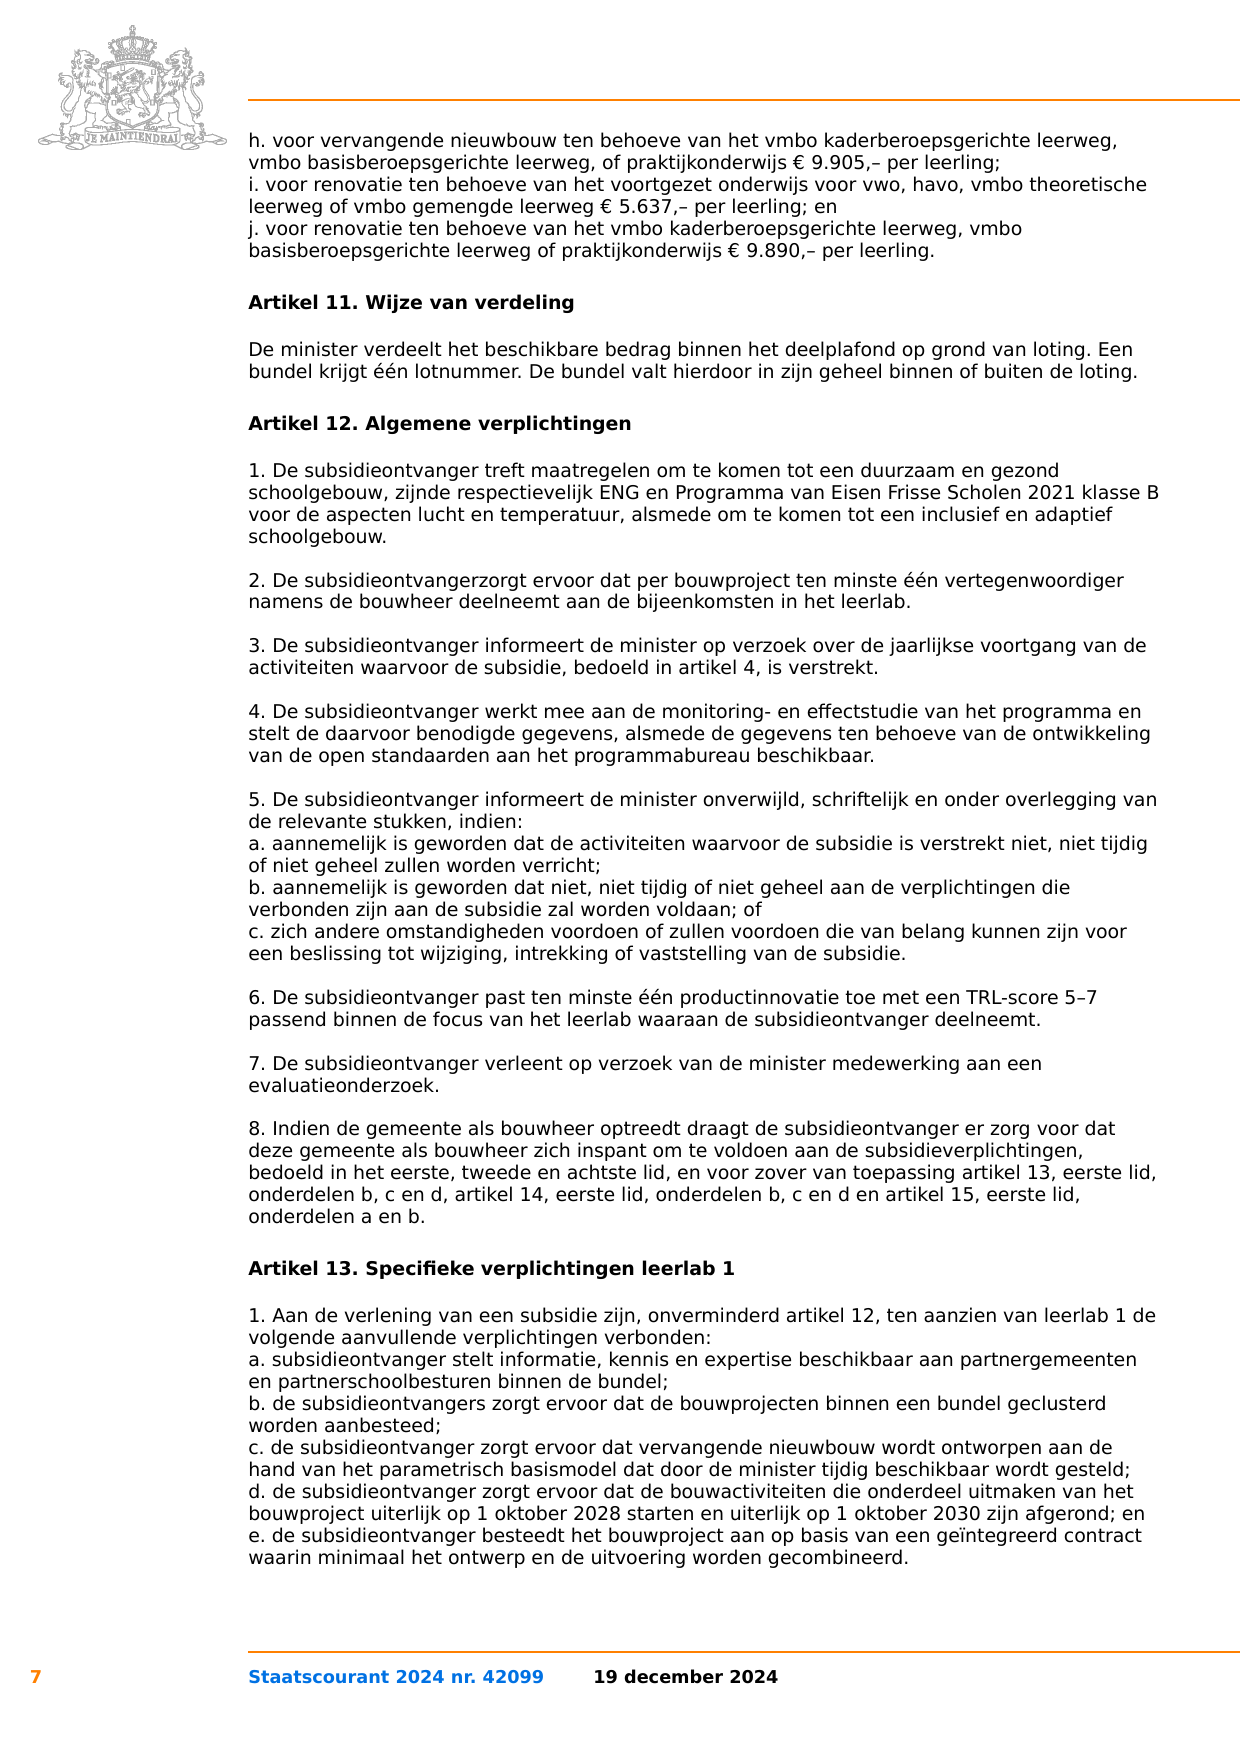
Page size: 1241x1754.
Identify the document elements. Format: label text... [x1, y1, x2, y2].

text a. subsidieontvanger stelt informatie, kennis en expertise beschikbaar aan partnergemeenten en partnerschoolbesturen binnen de bundel; [248, 1349, 1163, 1393]
subtitle Artikel 13. Specifieke verplichtingen leerlab 1 [248, 1258, 1163, 1280]
text 4. De subsidieontvanger werkt mee aan de monitoring- en effectstudie van het programma en stelt de daarvoor benodigde gegevens, alsmede de gegevens ten behoeve van de ontwikkeling van de open standaarden aan het programmabureau beschikbaar. [248, 701, 1163, 767]
text 6. De subsidieontvanger past ten minste één productinnovatie toe met een TRL-score 5–7 passend binnen de focus van het leerlab waaraan de subsidieontvanger deelneemt. [248, 987, 1163, 1031]
text d. de subsidieontvanger zorgt ervoor dat de bouwactiviteiten die onderdeel uitmaken van het bouwproject uiterlijk op 1 oktober 2028 starten en uiterlijk op 1 oktober 2030 zijn afgerond; en [248, 1481, 1163, 1525]
subtitle Artikel 12. Algemene verplichtingen [248, 413, 1163, 435]
text 5. De subsidieontvanger informeert de minister onverwijld, schriftelijk en onder overlegging van de relevante stukken, indien: [248, 789, 1163, 833]
text 1. Aan de verlening van een subsidie zijn, onverminderd artikel 12, ten aanzien van leerlab 1 de volgende aanvullende verplichtingen verbonden: [248, 1305, 1163, 1349]
text a. aannemelijk is geworden dat de activiteiten waarvoor de subsidie is verstrekt niet, niet tijdig of niet geheel zullen worden verricht; [248, 833, 1163, 877]
text 7. De subsidieontvanger verleent op verzoek van de minister medewerking aan een evaluatieonderzoek. [248, 1052, 1163, 1096]
text De minister verdeelt het beschikbare bedrag binnen het deelplafond op grond van loting. Een bundel krijgt één lotnummer. De bundel valt hierdoor in zijn geheel binnen of buiten de loting. [248, 339, 1163, 383]
text c. de subsidieontvanger zorgt ervoor dat vervangende nieuwbouw wordt ontworpen aan de hand van het parametrisch basismodel dat door de minister tijdig beschikbaar wordt gesteld; [248, 1437, 1163, 1481]
text b. de subsidieontvangers zorgt ervoor dat de bouwprojecten binnen een bundel geclusterd worden aanbesteed; [248, 1393, 1163, 1437]
picture [38, 25, 227, 150]
text b. aannemelijk is geworden dat niet, niet tijdig of niet geheel aan de verplichtingen die verbonden zijn aan de subsidie zal worden voldaan; of [248, 877, 1163, 921]
text 1. De subsidieontvanger treft maatregelen om te komen tot een duurzaam en gezond schoolgebouw, zijnde respectievelijk ENG en Programma van Eisen Frisse Scholen 2021 klasse B voor de aspecten lucht en temperatuur, alsmede om te komen tot een inclusief en adaptief schoolgebouw. [248, 460, 1163, 548]
text j. voor renovatie ten behoeve van het vmbo kaderberoepsgerichte leerweg, vmbo basisberoepsgerichte leerweg of praktijkonderwijs € 9.890,– per leerling. [248, 218, 1163, 262]
text 3. De subsidieontvanger informeert de minister op verzoek over de jaarlijkse voortgang van de activiteiten waarvoor de subsidie, bedoeld in artikel 4, is verstrekt. [248, 635, 1163, 679]
text c. zich andere omstandigheden voordoen of zullen voordoen die van belang kunnen zijn voor een beslissing tot wijziging, intrekking of vaststelling van de subsidie. [248, 921, 1163, 965]
text i. voor renovatie ten behoeve van het voortgezet onderwijs voor vwo, havo, vmbo theoretische leerweg of vmbo gemengde leerweg € 5.637,– per leerling; en [248, 174, 1163, 218]
text 8. Indien de gemeente als bouwheer optreedt draagt de subsidieontvanger er zorg voor dat deze gemeente als bouwheer zich inspant om te voldoen aan de subsidieverplichtingen, bedoeld in het eerste, tweede en achtste lid, en voor zover van toepassing artikel 13, eerste lid, onderdelen b, c en d, artikel 14, eerste lid, onderdelen b, c en d en artikel 15, eerste lid, onderdelen a en b. [248, 1118, 1163, 1228]
text e. de subsidieontvanger besteedt het bouwproject aan op basis van een geïntegreerd contract waarin minimaal het ontwerp en de uitvoering worden gecombineerd. [248, 1525, 1163, 1569]
text 2. De subsidieontvangerzorgt ervoor dat per bouwproject ten minste één vertegenwoordiger namens de bouwheer deelneemt aan de bijeenkomsten in het leerlab. [248, 569, 1163, 613]
subtitle Artikel 11. Wijze van verdeling [248, 292, 1163, 314]
text h. voor vervangende nieuwbouw ten behoeve van het vmbo kaderberoepsgerichte leerweg, vmbo basisberoepsgerichte leerweg, of praktijkonderwijs € 9.905,– per leerling; [248, 130, 1163, 174]
